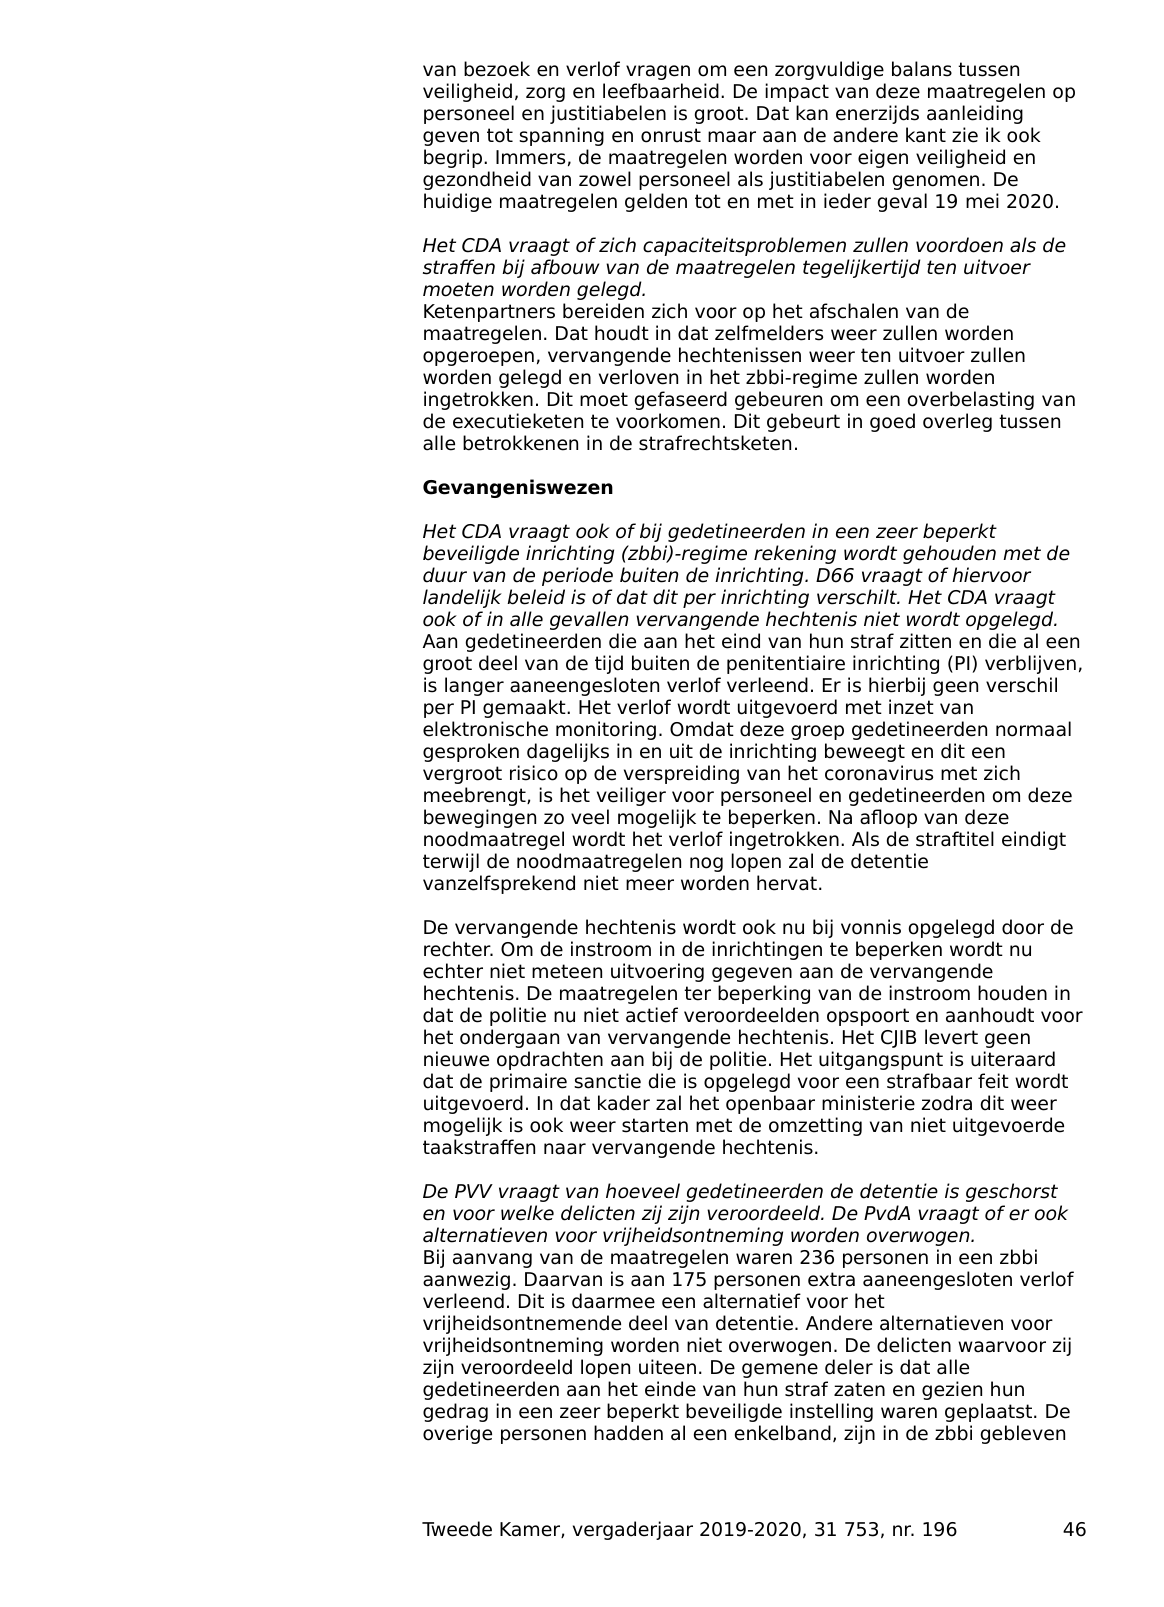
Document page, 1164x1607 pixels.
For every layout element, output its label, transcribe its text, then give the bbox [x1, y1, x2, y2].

text Aan gedetineerden die aan het eind van hun straf zitten en die al een groot deel van de tijd buiten de penitentiaire inrichting (PI) verblijven, is langer aaneengesloten verlof verleend. Er is hierbij geen verschil per PI gemaakt. Het verlof wordt uitgevoerd met inzet van elektronische monitoring. Omdat deze groep gedetineerden normaal gesproken dagelijks in en uit de inrichting beweegt en dit een vergroot risico op de verspreiding van het coronavirus met zich meebrengt, is het veiliger voor personeel en gedetineerden om deze bewegingen zo veel mogelijk te beperken. Na afloop van deze noodmaatregel wordt het verlof ingetrokken. Als de straftitel eindigt terwijl de noodmaatregelen nog lopen zal de detentie vanzelfsprekend niet meer worden hervat. [422, 631, 1087, 895]
text Het CDA vraagt of zich capaciteitsproblemen zullen voordoen als de straffen bij afbouw van de maatregelen tegelijkertijd ten uitvoer moeten worden gelegd. [422, 235, 1087, 301]
text van bezoek en verlof vragen om een zorgvuldige balans tussen veiligheid, zorg en leefbaarheid. De impact van deze maatregelen op personeel en justitiabelen is groot. Dat kan enerzijds aanleiding geven tot spanning en onrust maar aan de andere kant zie ik ook begrip. Immers, de maatregelen worden voor eigen veiligheid en gezondheid van zowel personeel als justitiabelen genomen. De huidige maatregelen gelden tot en met in ieder geval 19 mei 2020. [422, 59, 1087, 213]
text De PVV vraagt van hoeveel gedetineerden de detentie is geschorst en voor welke delicten zij zijn veroordeeld. De PvdA vraagt of er ook alternatieven voor vrijheidsontneming worden overwogen. [422, 1181, 1087, 1247]
text Bij aanvang van de maatregelen waren 236 personen in een zbbi aanwezig. Daarvan is aan 175 personen extra aaneengesloten verlof verleend. Dit is daarmee een alternatief voor het vrijheidsontnemende deel van detentie. Andere alternatieven voor vrijheidsontneming worden niet overwogen. De delicten waarvoor zij zijn veroordeeld lopen uiteen. De gemene deler is dat alle gedetineerden aan het einde van hun straf zaten en gezien hun gedrag in een zeer beperkt beveiligde instelling waren geplaatst. De overige personen hadden al een enkelband, zijn in de zbbi gebleven [422, 1247, 1087, 1445]
text Ketenpartners bereiden zich voor op het afschalen van de maatregelen. Dat houdt in dat zelfmelders weer zullen worden opgeroepen, vervangende hechtenissen weer ten uitvoer zullen worden gelegd en verloven in het zbbi-regime zullen worden ingetrokken. Dit moet gefaseerd gebeuren om een overbelasting van de executieketen te voorkomen. Dit gebeurt in goed overleg tussen alle betrokkenen in de strafrechtsketen. [422, 301, 1087, 455]
text Het CDA vraagt ook of bij gedetineerden in een zeer beperkt beveiligde inrichting (zbbi)-regime rekening wordt gehouden met de duur van de periode buiten de inrichting. D66 vraagt of hiervoor landelijk beleid is of dat dit per inrichting verschilt. Het CDA vraagt ook of in alle gevallen vervangende hechtenis niet wordt opgelegd. [422, 521, 1087, 631]
text De vervangende hechtenis wordt ook nu bij vonnis opgelegd door de rechter. Om de instroom in de inrichtingen te beperken wordt nu echter niet meteen uitvoering gegeven aan de vervangende hechtenis. De maatregelen ter beperking van de instroom houden in dat de politie nu niet actief veroordeelden opspoort en aanhoudt voor het ondergaan van vervangende hechtenis. Het CJIB levert geen nieuwe opdrachten aan bij de politie. Het uitgangspunt is uiteraard dat de primaire sanctie die is opgelegd voor een strafbaar feit wordt uitgevoerd. In dat kader zal het openbaar ministerie zodra dit weer mogelijk is ook weer starten met de omzetting van niet uitgevoerde taakstraffen naar vervangende hechtenis. [422, 917, 1087, 1159]
subtitle Gevangeniswezen [422, 477, 1087, 499]
